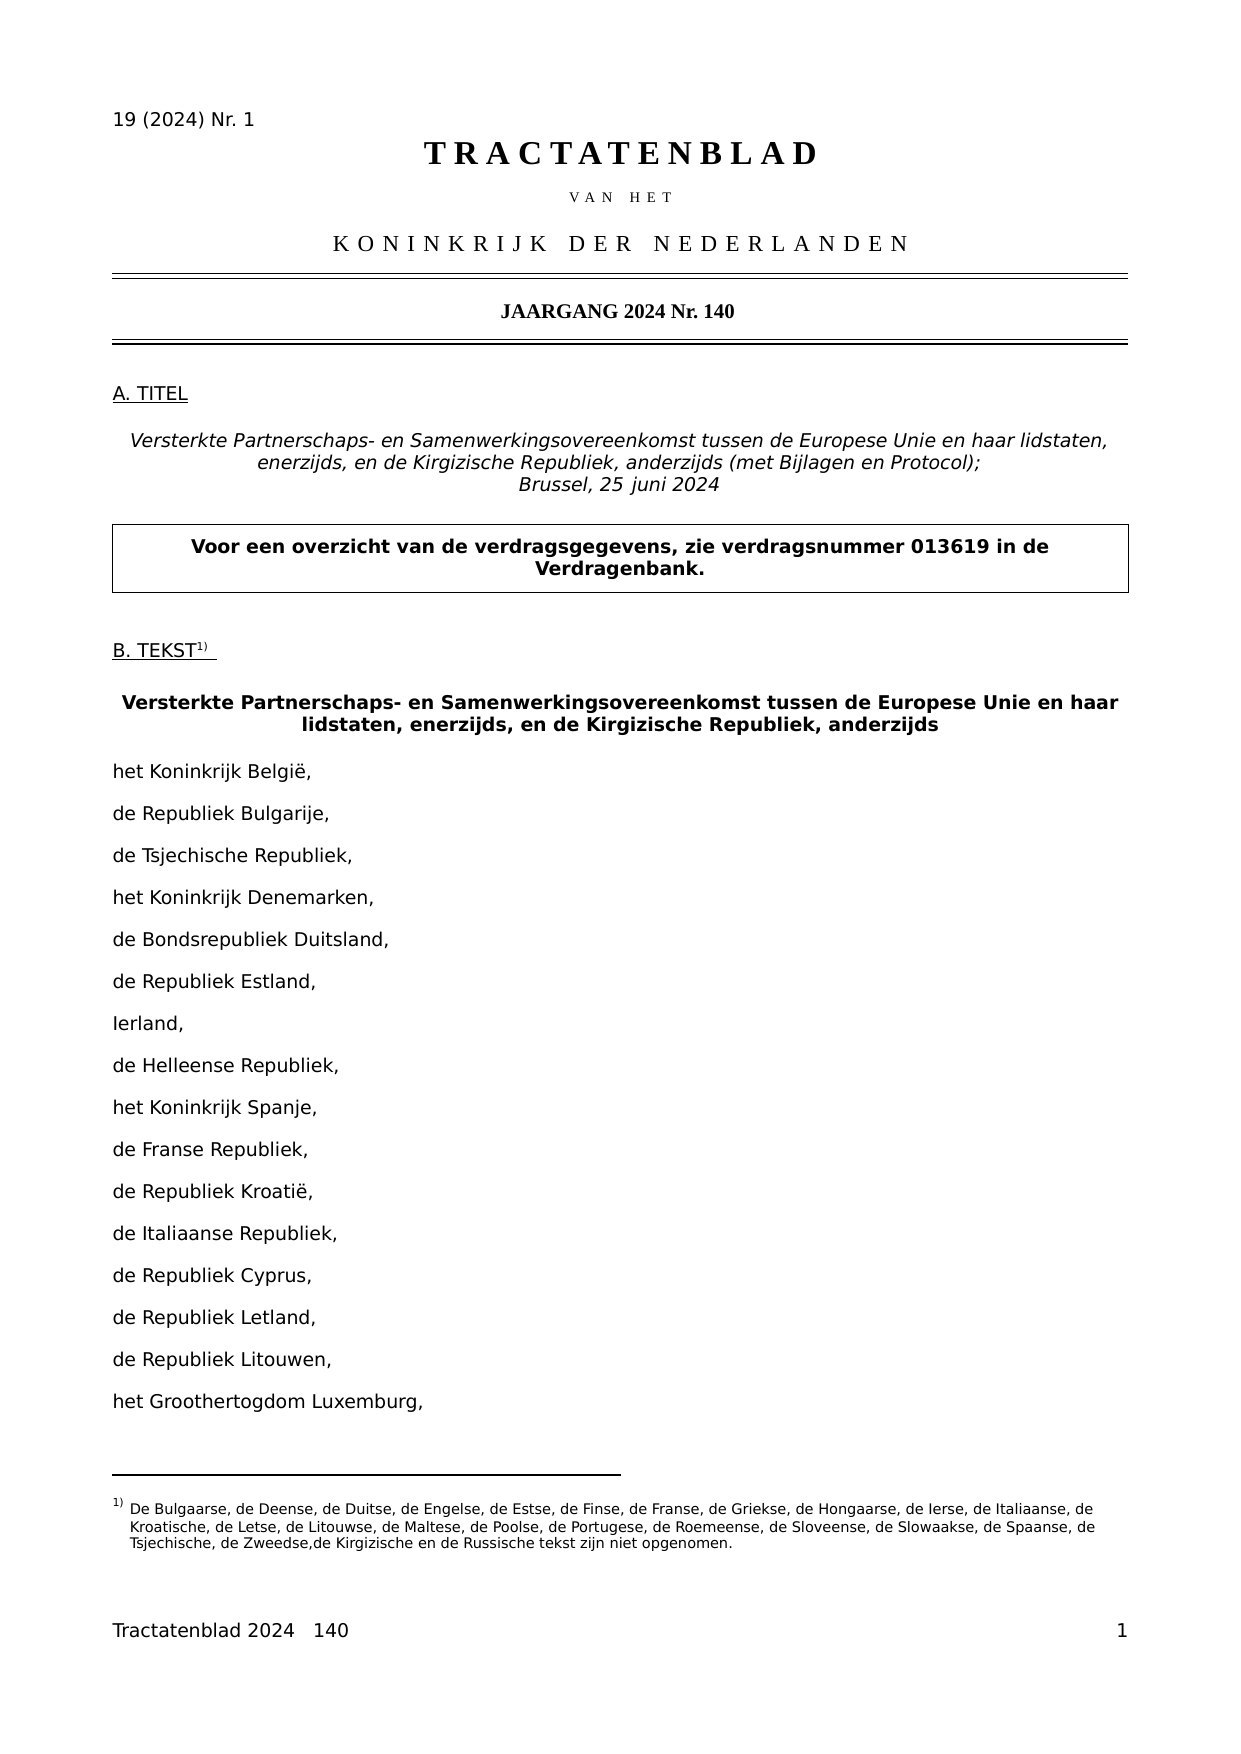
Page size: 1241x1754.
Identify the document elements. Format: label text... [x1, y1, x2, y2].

text de Bondsrepubliek Duitsland, [112, 929, 1128, 951]
subtitle Versterkte Partnerschaps- en Samenwerkingsovereenkomst tussen de Europese Unie en haar lidstaten, enerzijds, en de Kirgizische Republiek, anderzijds [112, 692, 1128, 736]
text de Republiek Bulgarije, [112, 803, 1128, 825]
text KONINKRIJK DER NEDERLANDEN [112, 229, 1128, 256]
text de Tsjechische Republiek, [112, 845, 1128, 867]
text de Republiek Letland, [112, 1307, 1128, 1329]
text Brussel, 25 juni 2024 [112, 474, 1128, 496]
text TRACTATENBLAD [112, 133, 1128, 172]
text de Italiaanse Republiek, [112, 1223, 1128, 1245]
text 19 (2024) Nr. 1 [112, 109, 1128, 131]
text Versterkte Partnerschaps- en Samenwerkingsovereenkomst tussen de Europese Unie en haar lidstaten, enerzijds, en de Kirgizische Republiek, anderzijds (met Bijlagen en Protocol); [112, 430, 1128, 474]
subtitle B. TEKST [112, 640, 1128, 662]
text de Republiek Kroatië, [112, 1181, 1128, 1203]
text JAARGANG 2024 Nr. 140 [112, 299, 1128, 323]
text het Groothertogdom Luxemburg, [112, 1391, 1128, 1413]
text het Koninkrijk Spanje, [112, 1097, 1128, 1119]
text het Koninkrijk België, [112, 761, 1128, 783]
text de Helleense Republiek, [112, 1055, 1128, 1077]
text het Koninkrijk Denemarken, [112, 887, 1128, 909]
text VAN HET [112, 189, 1128, 206]
text De Bulgaarse, de Deense, de Duitse, de Engelse, de Estse, de Finse, de Franse, de Griekse, de Hongaarse, de Ierse, de Italiaanse, de Kroatische, de Letse, de Litouwse, de Maltese, de Poolse, de Portugese, de Roemeense, de Sloveense, de Slowaakse, de Spaanse, de Tsjechische, de Zweedse,de Kirgizische en de Russische tekst zijn niet opgenomen. [112, 1496, 1128, 1552]
text de Franse Republiek, [112, 1139, 1128, 1161]
text de Republiek Cyprus, [112, 1265, 1128, 1287]
text de Republiek Litouwen, [112, 1349, 1128, 1371]
subtitle A. TITEL [112, 383, 1128, 405]
text de Republiek Estland, [112, 971, 1128, 993]
text Ierland, [112, 1013, 1128, 1035]
